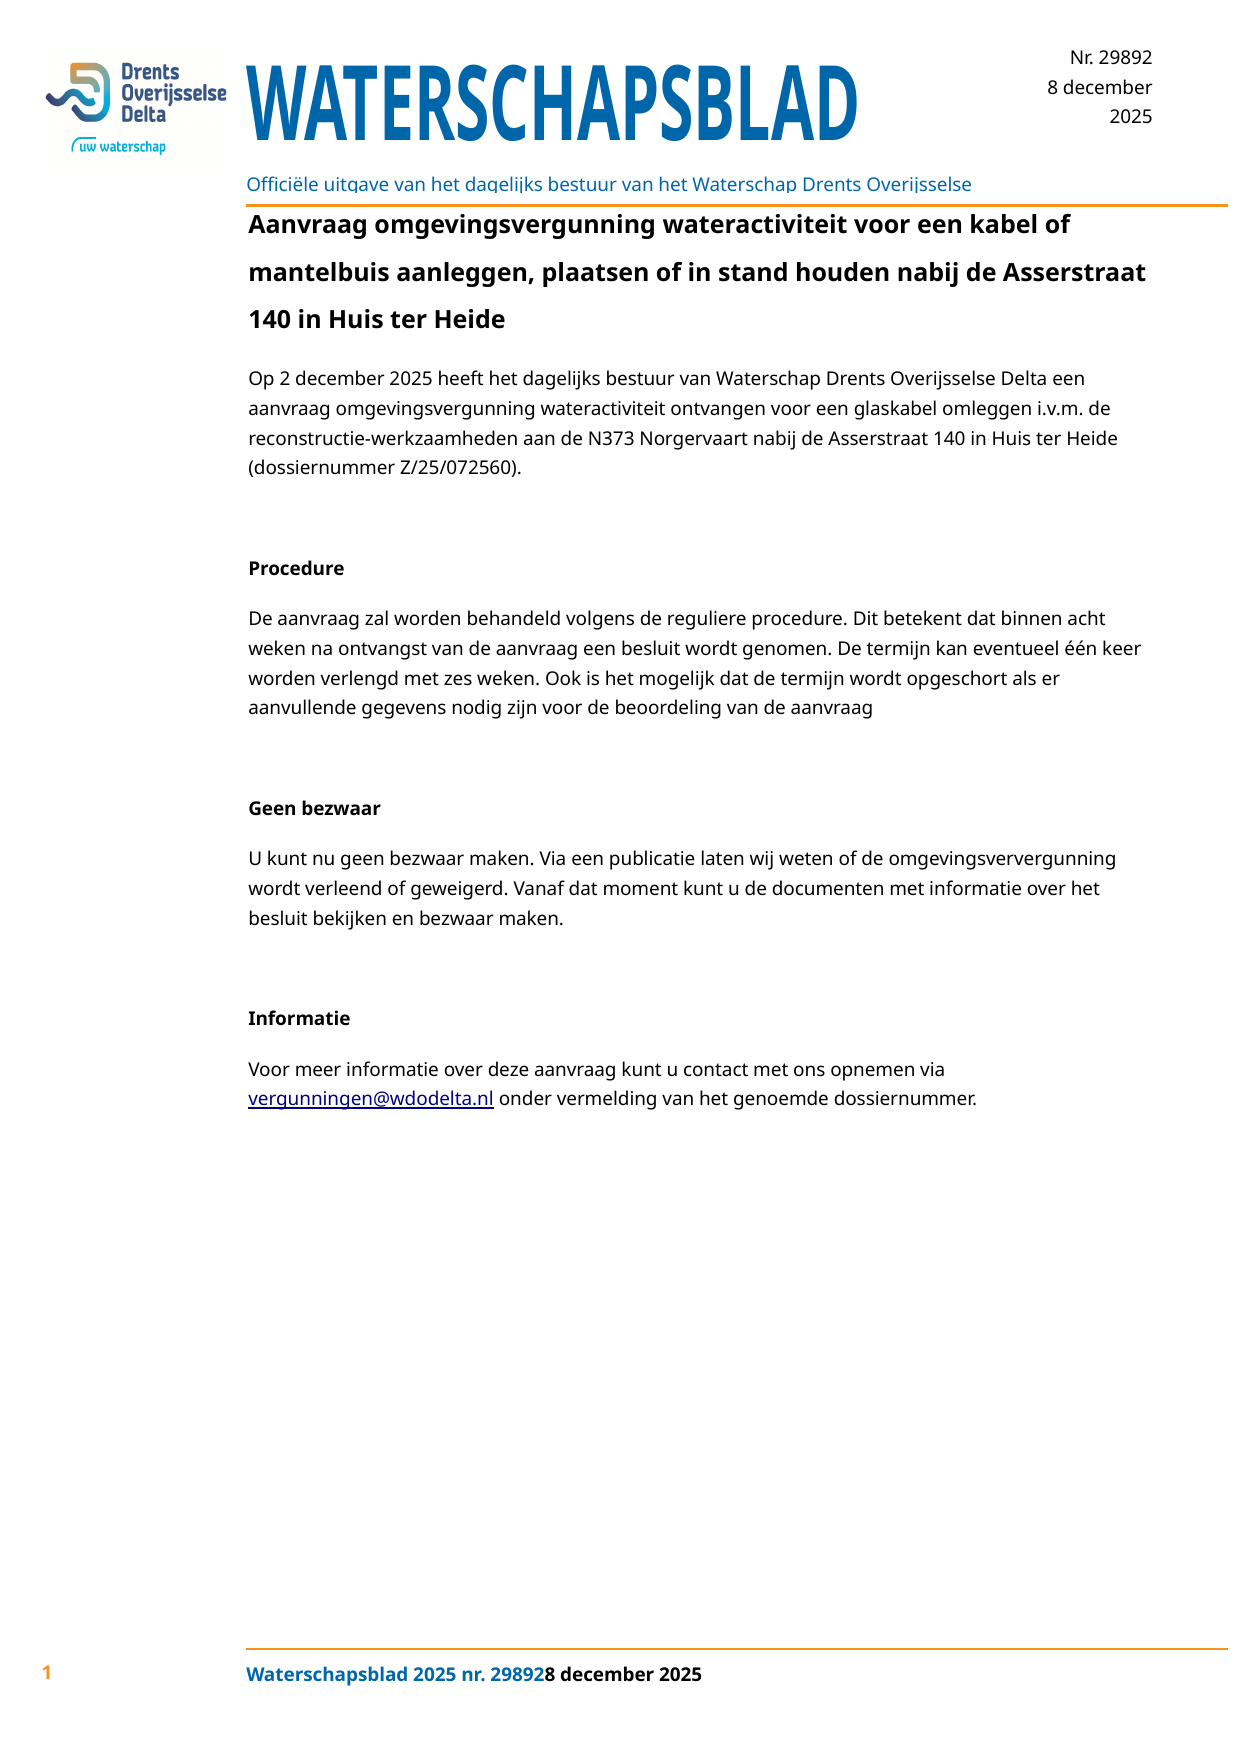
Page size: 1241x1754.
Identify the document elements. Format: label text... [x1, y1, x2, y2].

text Geen bezwaar [248, 795, 1152, 821]
picture [41, 47, 231, 172]
text Informatie [248, 1006, 1152, 1031]
text Op 2 december 2025 heeft het dagelijks bestuur van Waterschap Drents Overijsselse Delta een aanvraag omgevingsvergunning wateractiviteit ontvangen voor een glaskabel omleggen i.v.m. de reconstructie-werkzaamheden aan de N373 Norgervaart nabij de Asserstraat 140 in Huis ter Heide (dossiernummer Z/25/072560). [248, 366, 1152, 480]
text Aanvraag omgevingsvergunning wateractiviteit voor een kabel of mantelbuis aanleggen, plaatsen of in stand houden nabij de Asserstraat 140 in Huis ter Heide [248, 207, 1152, 336]
text Voor meer informatie over deze aanvraag kunt u contact met ons opnemen via vergunningen@wdodelta.nl onder vermelding van het genoemde dossiernummer. [248, 1056, 1152, 1111]
text U kunt nu geen bezwaar maken. Via een publicatie laten wij weten of de omgevingsververgunning wordt verleend of geweigerd. Vanaf dat moment kunt u de documenten met informatie over het besluit bekijken en bezwaar maken. [248, 846, 1152, 930]
text Procedure [248, 555, 1152, 581]
text De aanvraag zal worden behandeld volgens de reguliere procedure. Dit betekent dat binnen acht weken na ontvangst van de aanvraag een besluit wordt genomen. De termijn kan eventueel één keer worden verlengd met zes weken. Ook is het mogelijk dat de termijn wordt opgeschort als er aanvullende gegevens nodig zijn voor de beoordeling van de aanvraag [248, 606, 1152, 720]
